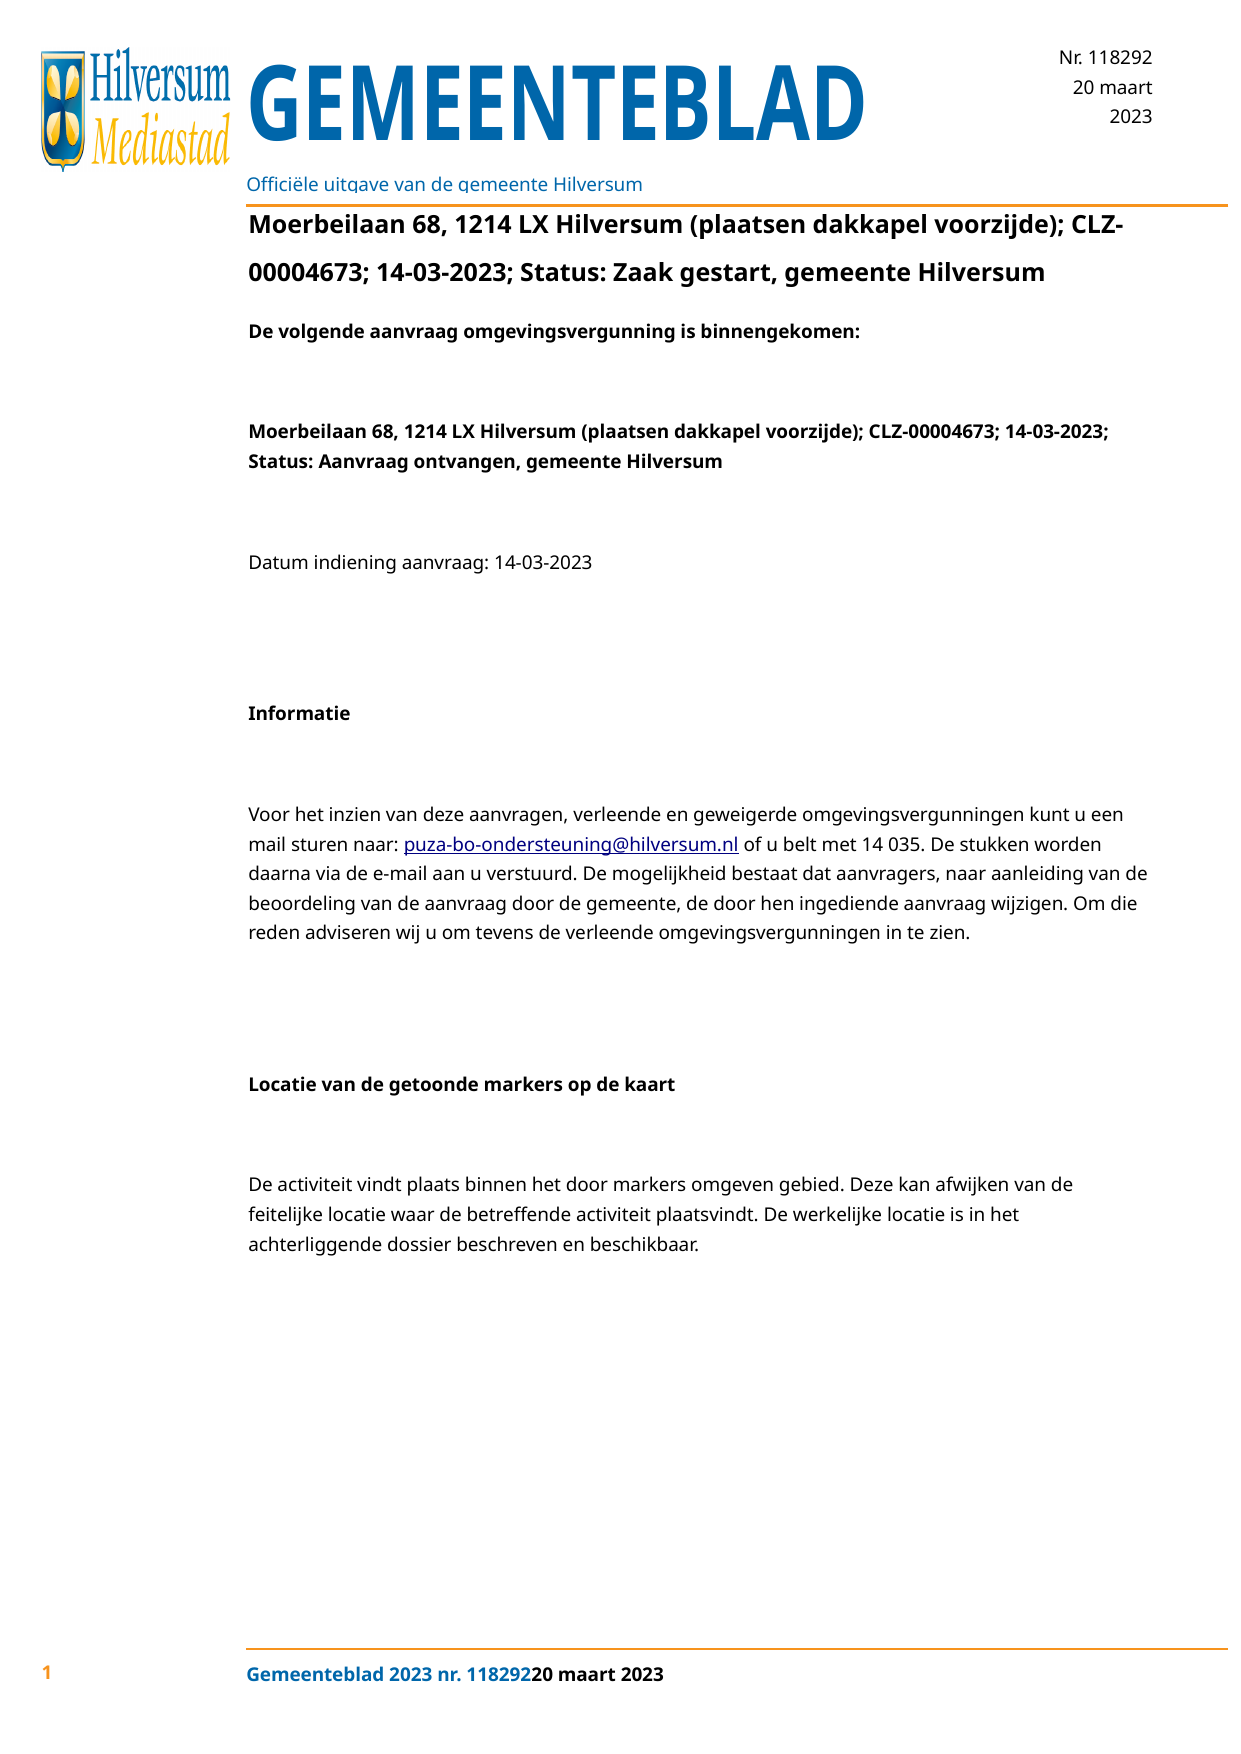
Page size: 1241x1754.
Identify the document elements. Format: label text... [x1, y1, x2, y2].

text Informatie [248, 700, 1152, 726]
text Voor het inzien van deze aanvragen, verleende en geweigerde omgevingsvergunningen kunt u een mail sturen naar: puza-bo-ondersteuning@hilversum.nl of u belt met 14 035. De stukken worden daarna via de e-mail aan u verstuurd. De mogelijkheid bestaat dat aanvragers, naar aanleiding van de beoordeling van de aanvraag door de gemeente, de door hen ingediende aanvraag wijzigen. Om die reden adviseren wij u om tevens de verleende omgevingsvergunningen in te zien. [248, 801, 1152, 945]
text Locatie van de getoonde markers op de kaart [248, 1071, 1152, 1097]
text Moerbeilaan 68, 1214 LX Hilversum (plaatsen dakkapel voorzijde); CLZ-00004673; 14-03-2023; Status: Zaak gestart, gemeente Hilversum [248, 207, 1152, 288]
text Datum indiening aanvraag: 14-03-2023 [248, 549, 1152, 575]
text De activiteit vindt plaats binnen het door markers omgeven gebied. Deze kan afwijken van de feitelijke locatie waar de betreffende activiteit plaatsvindt. De werkelijke locatie is in het achterliggende dossier beschreven en beschikbaar. [248, 1172, 1152, 1257]
text Moerbeilaan 68, 1214 LX Hilversum (plaatsen dakkapel voorzijde); CLZ-00004673; 14-03-2023; Status: Aanvraag ontvangen, gemeente Hilversum [248, 419, 1152, 474]
picture [41, 47, 231, 172]
text De volgende aanvraag omgevingsvergunning is binnengekomen: [248, 318, 1152, 344]
